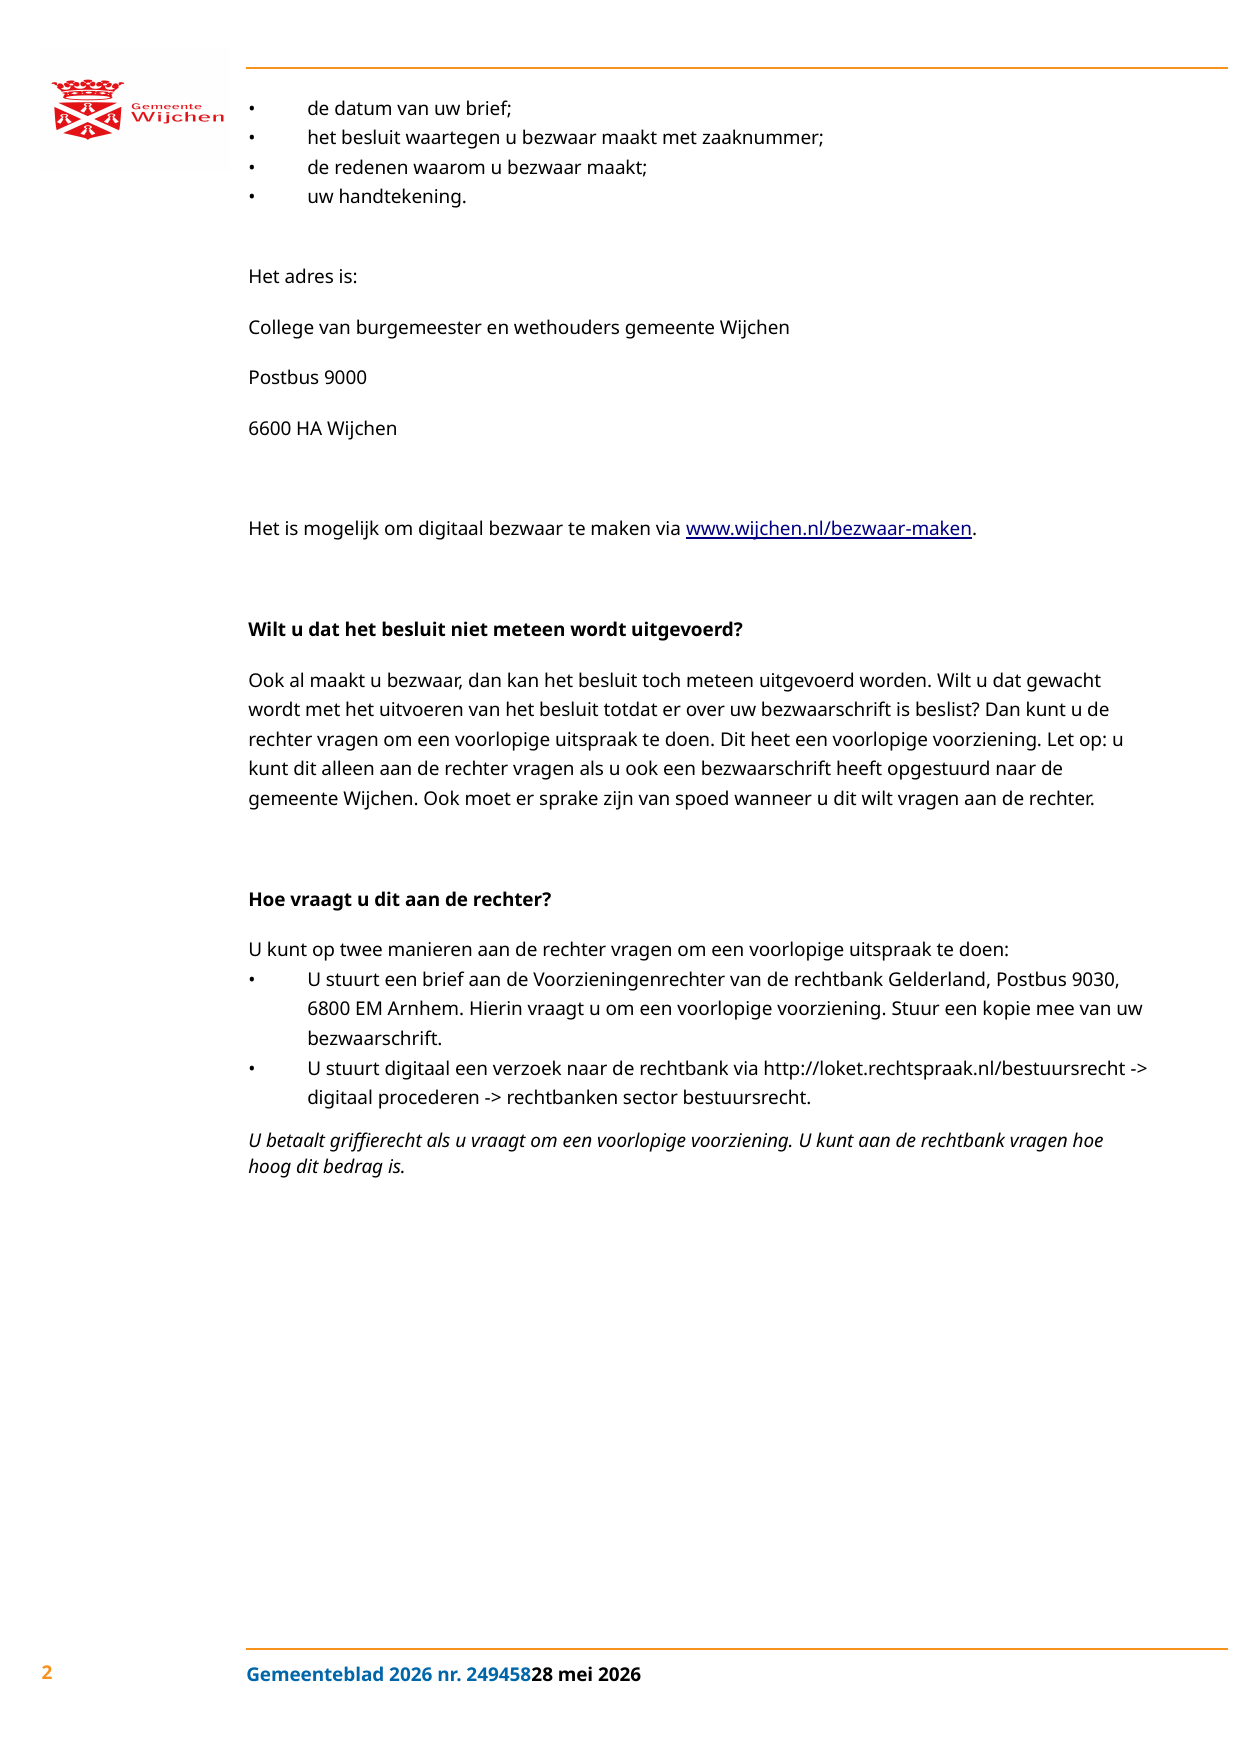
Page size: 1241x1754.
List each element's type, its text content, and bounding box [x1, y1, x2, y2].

list de datum van uw brief; [248, 95, 1152, 121]
list het besluit waartegen u bezwaar maakt met zaaknummer; [248, 124, 1152, 150]
text Wilt u dat het besluit niet meteen wordt uitgevoerd? [248, 616, 1152, 642]
text Het is mogelijk om digitaal bezwaar te maken via www.wijchen.nl/bezwaar-maken. [248, 516, 1152, 541]
text Postbus 9000 [248, 364, 1152, 390]
list U stuurt een brief aan de Voorzieningenrechter van de rechtbank Gelderland, Postbus 9030, 6800 EM Arnhem. Hierin vraagt u om een voorlopige voorziening. Stuur een kopie mee van uw bezwaarschrift. [248, 966, 1152, 1051]
text U kunt op twee manieren aan de rechter vragen om een voorlopige uitspraak te doen: [248, 936, 1152, 962]
text 6600 HA Wijchen [248, 415, 1152, 441]
list de redenen waarom u bezwaar maakt; [248, 154, 1152, 180]
list U stuurt digitaal een verzoek naar de rechtbank via http://loket.rechtspraak.nl/bestuursrecht -> digitaal procederen -> rechtbanken sector bestuursrecht. [248, 1055, 1152, 1110]
list uw handtekening. [248, 183, 1152, 209]
text Het adres is: [248, 263, 1152, 289]
text College van burgemeester en wethouders gemeente Wijchen [248, 314, 1152, 340]
text Hoe vraagt u dit aan de rechter? [248, 886, 1152, 912]
text Ook al maakt u bezwaar, dan kan het besluit toch meteen uitgevoerd worden. Wilt u dat gewacht wordt met het uitvoeren van het besluit totdat er over uw bezwaarschrift is beslist? Dan kunt u de rechter vragen om een voorlopige uitspraak te doen. Dit heet een voorlopige voorziening. Let op: u kunt dit alleen aan de rechter vragen als u ook een bezwaarschrift heeft opgestuurd naar de gemeente Wijchen. Ook moet er sprake zijn van spoed wanneer u dit wilt vragen aan de rechter. [248, 667, 1152, 811]
picture [41, 47, 231, 172]
text U betaalt griffierecht als u vraagt om een voorlopige voorziening. U kunt aan de rechtbank vragen hoe hoog dit bedrag is. [248, 1127, 1152, 1179]
